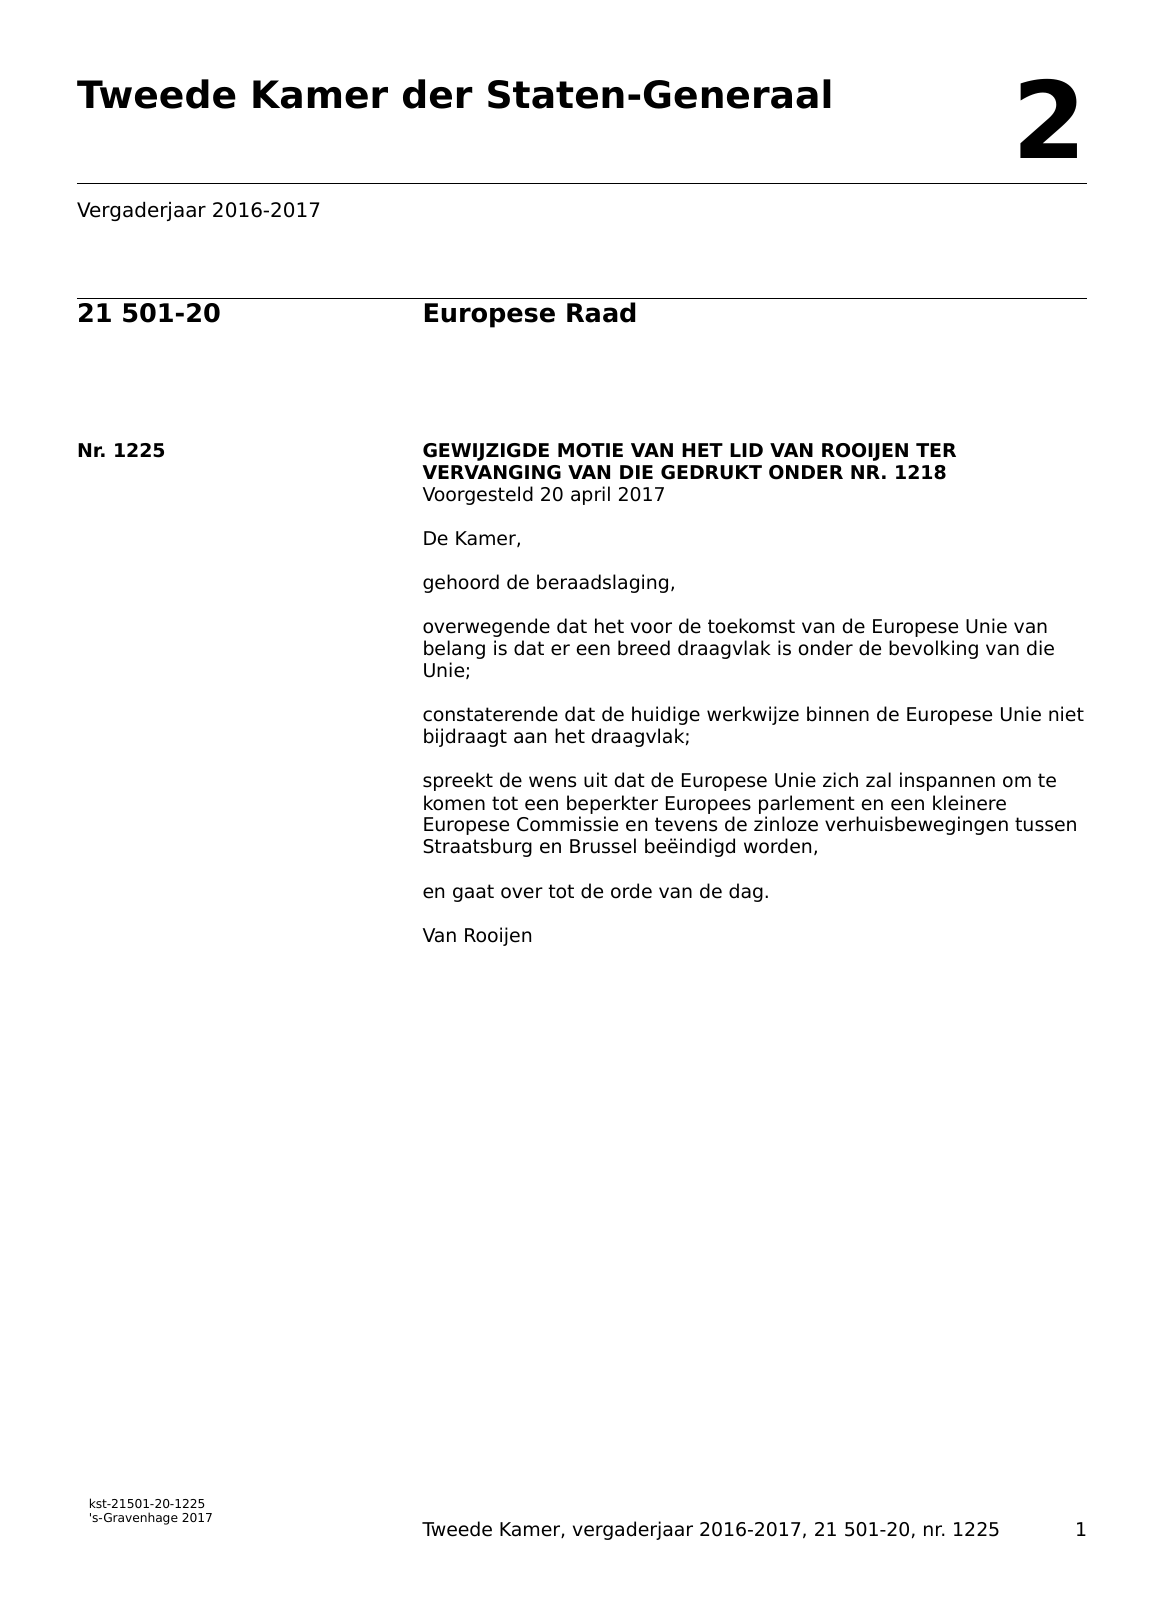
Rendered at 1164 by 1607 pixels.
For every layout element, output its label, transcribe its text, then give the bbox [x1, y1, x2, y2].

text 's-Gravenhage 2017 [88, 1511, 323, 1525]
text gehoord de beraadslaging, [422, 572, 1087, 594]
text overwegende dat het voor de toekomst van de Europese Unie van belang is dat er een breed draagvlak is onder de bevolking van die Unie; [422, 616, 1087, 682]
text Van Rooijen [422, 925, 1087, 947]
text Voorgesteld 20 april 2017 [422, 484, 1087, 506]
table_header 2 [886, 59, 1087, 183]
subtitle Nr. 1225 GEWIJZIGDE MOTIE VAN HET LID VAN ROOIJEN TER VERVANGING VAN DIE GEDRUKT ONDER NR. 1218 [77, 440, 1087, 484]
text kst-21501-20-1225 [88, 1497, 323, 1511]
table_header Tweede Kamer der Staten-Generaal [77, 59, 886, 183]
text spreekt de wens uit dat de Europese Unie zich zal inspannen om te komen tot een beperkter Europees parlement en een kleinere Europese Commissie en tevens de zinloze verhuisbewegingen tussen Straatsburg en Brussel beëindigd worden, [422, 770, 1087, 858]
table_cell Vergaderjaar 2016-2017 [77, 184, 1087, 298]
text De Kamer, [422, 528, 1087, 550]
text en gaat over tot de orde van de dag. [422, 881, 1087, 902]
subtitle 21 501-20 Europese Raad [77, 299, 1087, 329]
text constaterende dat de huidige werkwijze binnen de Europese Unie niet bijdraagt aan het draagvlak; [422, 704, 1087, 748]
